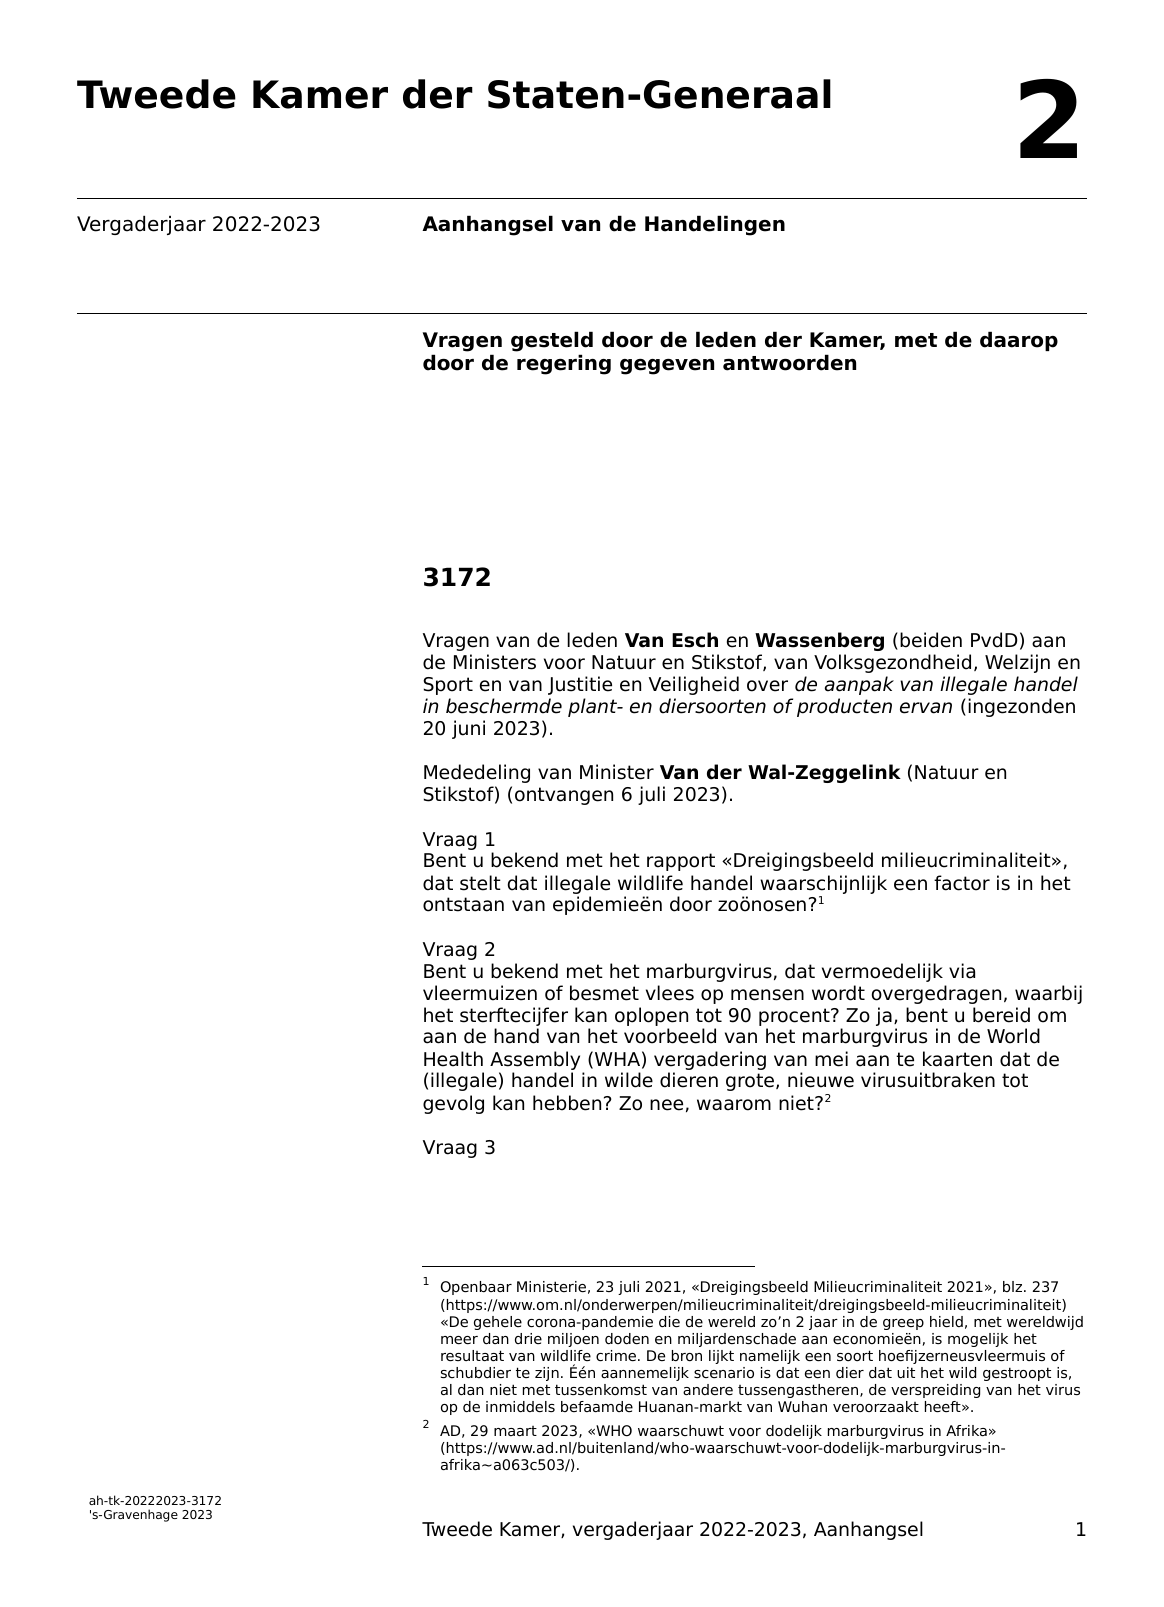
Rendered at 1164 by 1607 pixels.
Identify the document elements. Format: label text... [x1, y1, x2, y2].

text Vraag 2 [422, 938, 1087, 961]
text Vragen van de leden Van Esch en Wassenberg (beiden PvdD) aan de Ministers voor Natuur en Stikstof, van Volksgezondheid, Welzijn en Sport en van Justitie en Veiligheid over de aanpak van illegale handel in beschermde plant- en diersoorten of producten ervan (ingezonden 20 juni 2023). [422, 630, 1087, 740]
text AD, 29 maart 2023, «WHO waarschuwt voor dodelijk marburgvirus in Afrika» (https://www.ad.nl/buitenland/who-waarschuwt-voor-dodelijk-marburgvirus-in-afrika~a063c503/). [422, 1418, 1087, 1474]
text Mededeling van Minister Van der Wal-Zeggelink (Natuur en Stikstof) (ontvangen 6 juli 2023). [422, 762, 1087, 806]
text 's-Gravenhage 2023 [88, 1508, 323, 1522]
text ah-tk-20222023-3172 [88, 1494, 323, 1508]
table_cell [77, 314, 422, 375]
table_header Tweede Kamer der Staten-Generaal [77, 59, 886, 198]
table_cell Vergaderjaar 2022-2023 [77, 199, 422, 313]
table_header 2 [886, 59, 1087, 198]
text Vraag 1 [422, 828, 1087, 850]
text 3172 [422, 563, 1087, 592]
text Bent u bekend met het marburgvirus, dat vermoedelijk via vleermuizen of besmet vlees op mensen wordt overgedragen, waarbij het sterftecijfer kan oplopen tot 90 procent? Zo ja, bent u bereid om aan de hand van het voorbeeld van het marburgvirus in de World Health Assembly (WHA) vergadering van mei aan te kaarten dat de (illegale) handel in wilde dieren grote, nieuwe virusuitbraken tot gevolg kan hebben? Zo nee, waarom niet? [422, 961, 1087, 1114]
text Openbaar Ministerie, 23 juli 2021, «Dreigingsbeeld Milieucriminaliteit 2021», blz. 237 (https://www.om.nl/onderwerpen/milieucriminaliteit/dreigingsbeeld-milieucriminaliteit) «De gehele corona-pandemie die de wereld zo’n 2 jaar in de greep hield, met wereldwijd meer dan drie miljoen doden en miljardenschade aan economieën, is mogelijk het resultaat van wildlife crime. De bron lijkt namelijk een soort hoefijzerneusvleermuis of schubdier te zijn. Één aannemelijk scenario is dat een dier dat uit het wild gestroopt is, al dan niet met tussenkomst van andere tussengastheren, de verspreiding van het virus op de inmiddels befaamde Huanan-markt van Wuhan veroorzaakt heeft». [422, 1275, 1087, 1416]
text Vraag 3 [422, 1137, 1087, 1158]
text Bent u bekend met het rapport «Dreigingsbeeld milieucriminaliteit», dat stelt dat illegale wildlife handel waarschijnlijk een factor is in het ontstaan van epidemieën door zoönosen? [422, 850, 1087, 916]
table_cell Vragen gesteld door de leden der Kamer, met de daarop door de regering gegeven antwoorden [422, 314, 1087, 375]
table_cell Aanhangsel van de Handelingen [422, 199, 1087, 313]
